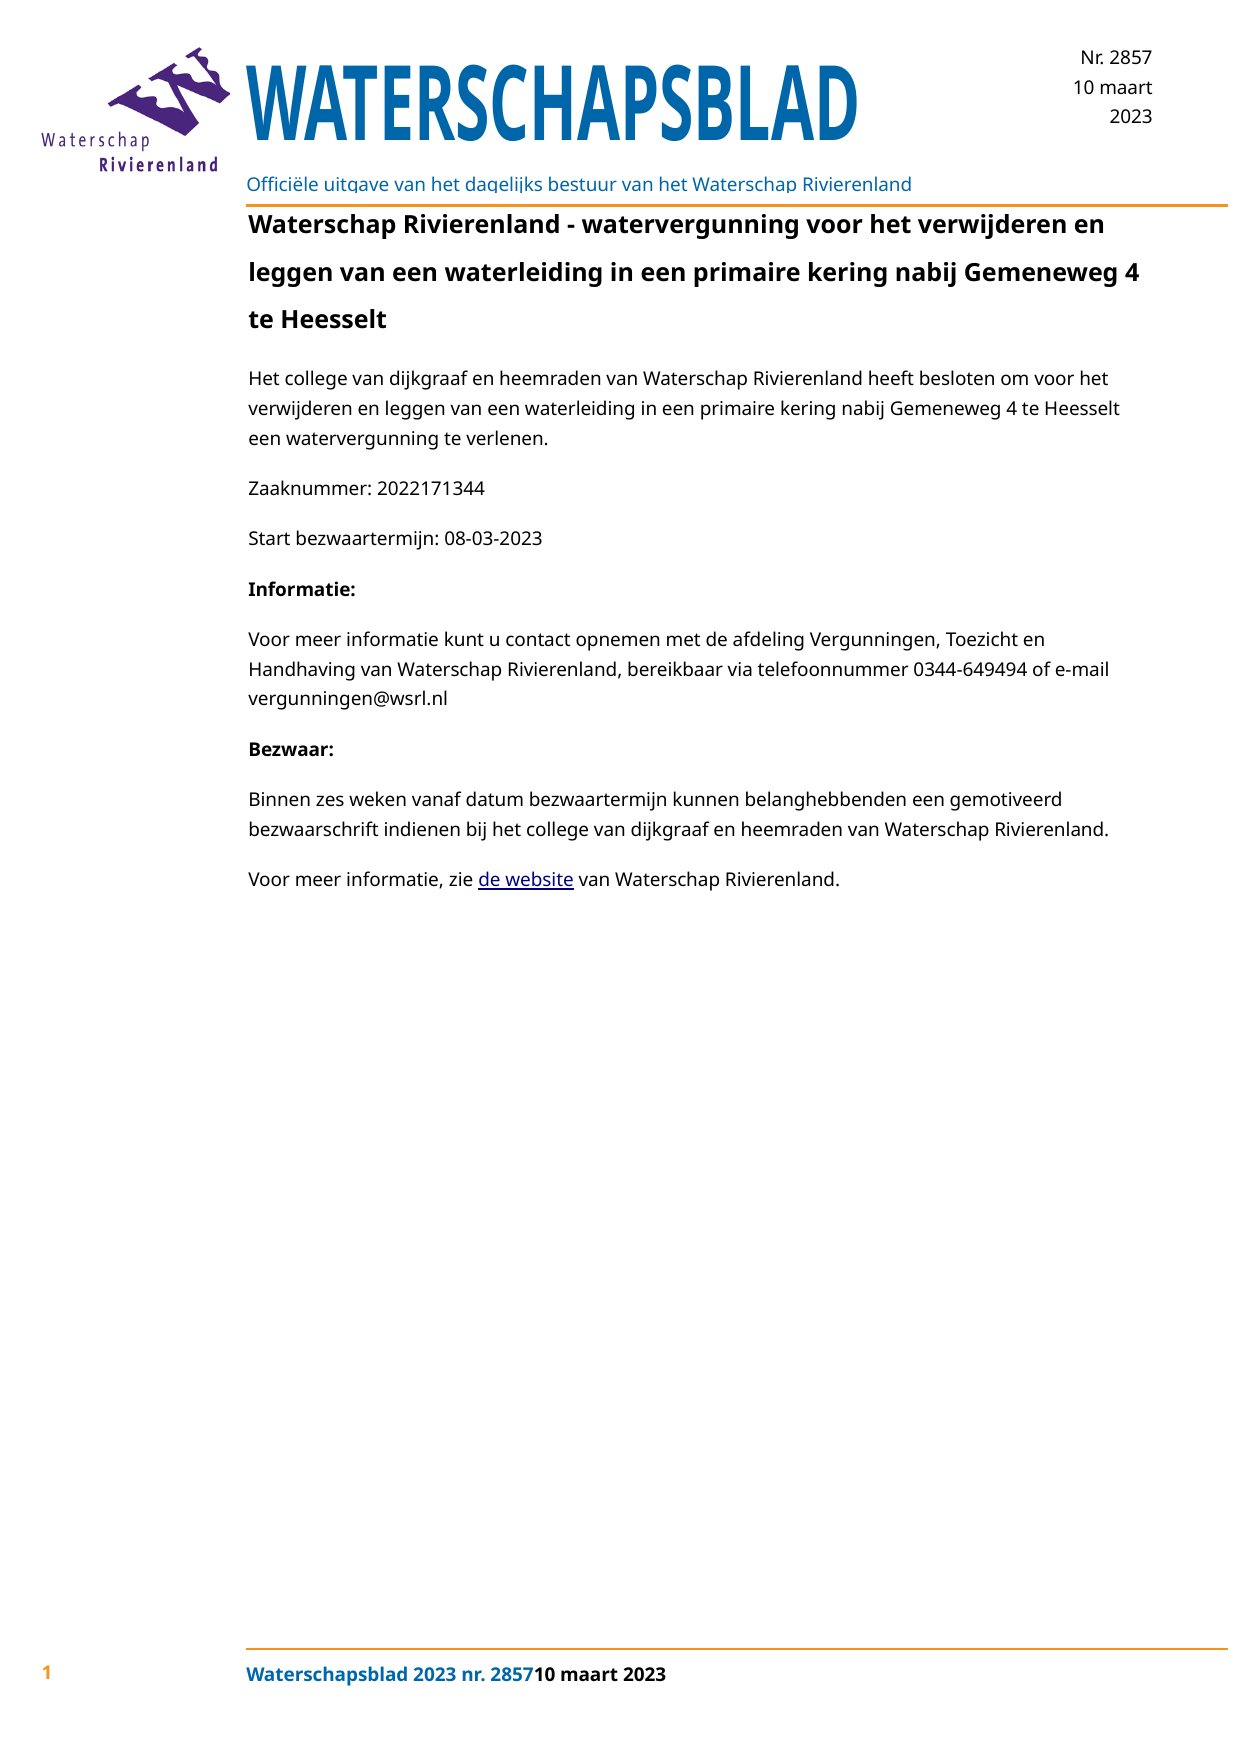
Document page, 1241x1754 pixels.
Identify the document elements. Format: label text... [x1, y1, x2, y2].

text Bezwaar: [248, 736, 1152, 762]
picture [41, 47, 231, 172]
text Binnen zes weken vanaf datum bezwaartermijn kunnen belanghebbenden een gemotiveerd bezwaarschrift indienen bij het college van dijkgraaf en heemraden van Waterschap Rivierenland. [248, 786, 1152, 842]
text Voor meer informatie kunt u contact opnemen met de afdeling Vergunningen, Toezicht en Handhaving van Waterschap Rivierenland, bereikbaar via telefoonnummer 0344-649494 of e-mail vergunningen@wsrl.nl [248, 626, 1152, 711]
text Het college van dijkgraaf en heemraden van Waterschap Rivierenland heeft besloten om voor het verwijderen en leggen van een waterleiding in een primaire kering nabij Gemeneweg 4 te Heesselt een watervergunning te verlenen. [248, 366, 1152, 450]
text Informatie: [248, 576, 1152, 602]
text Voor meer informatie, zie de website van Waterschap Rivierenland. [248, 866, 1152, 892]
text Waterschap Rivierenland - watervergunning voor het verwijderen en leggen van een waterleiding in een primaire kering nabij Gemeneweg 4 te Heesselt [248, 207, 1152, 336]
text Start bezwaartermijn: 08-03-2023 [248, 526, 1152, 551]
text Zaaknummer: 2022171344 [248, 475, 1152, 501]
